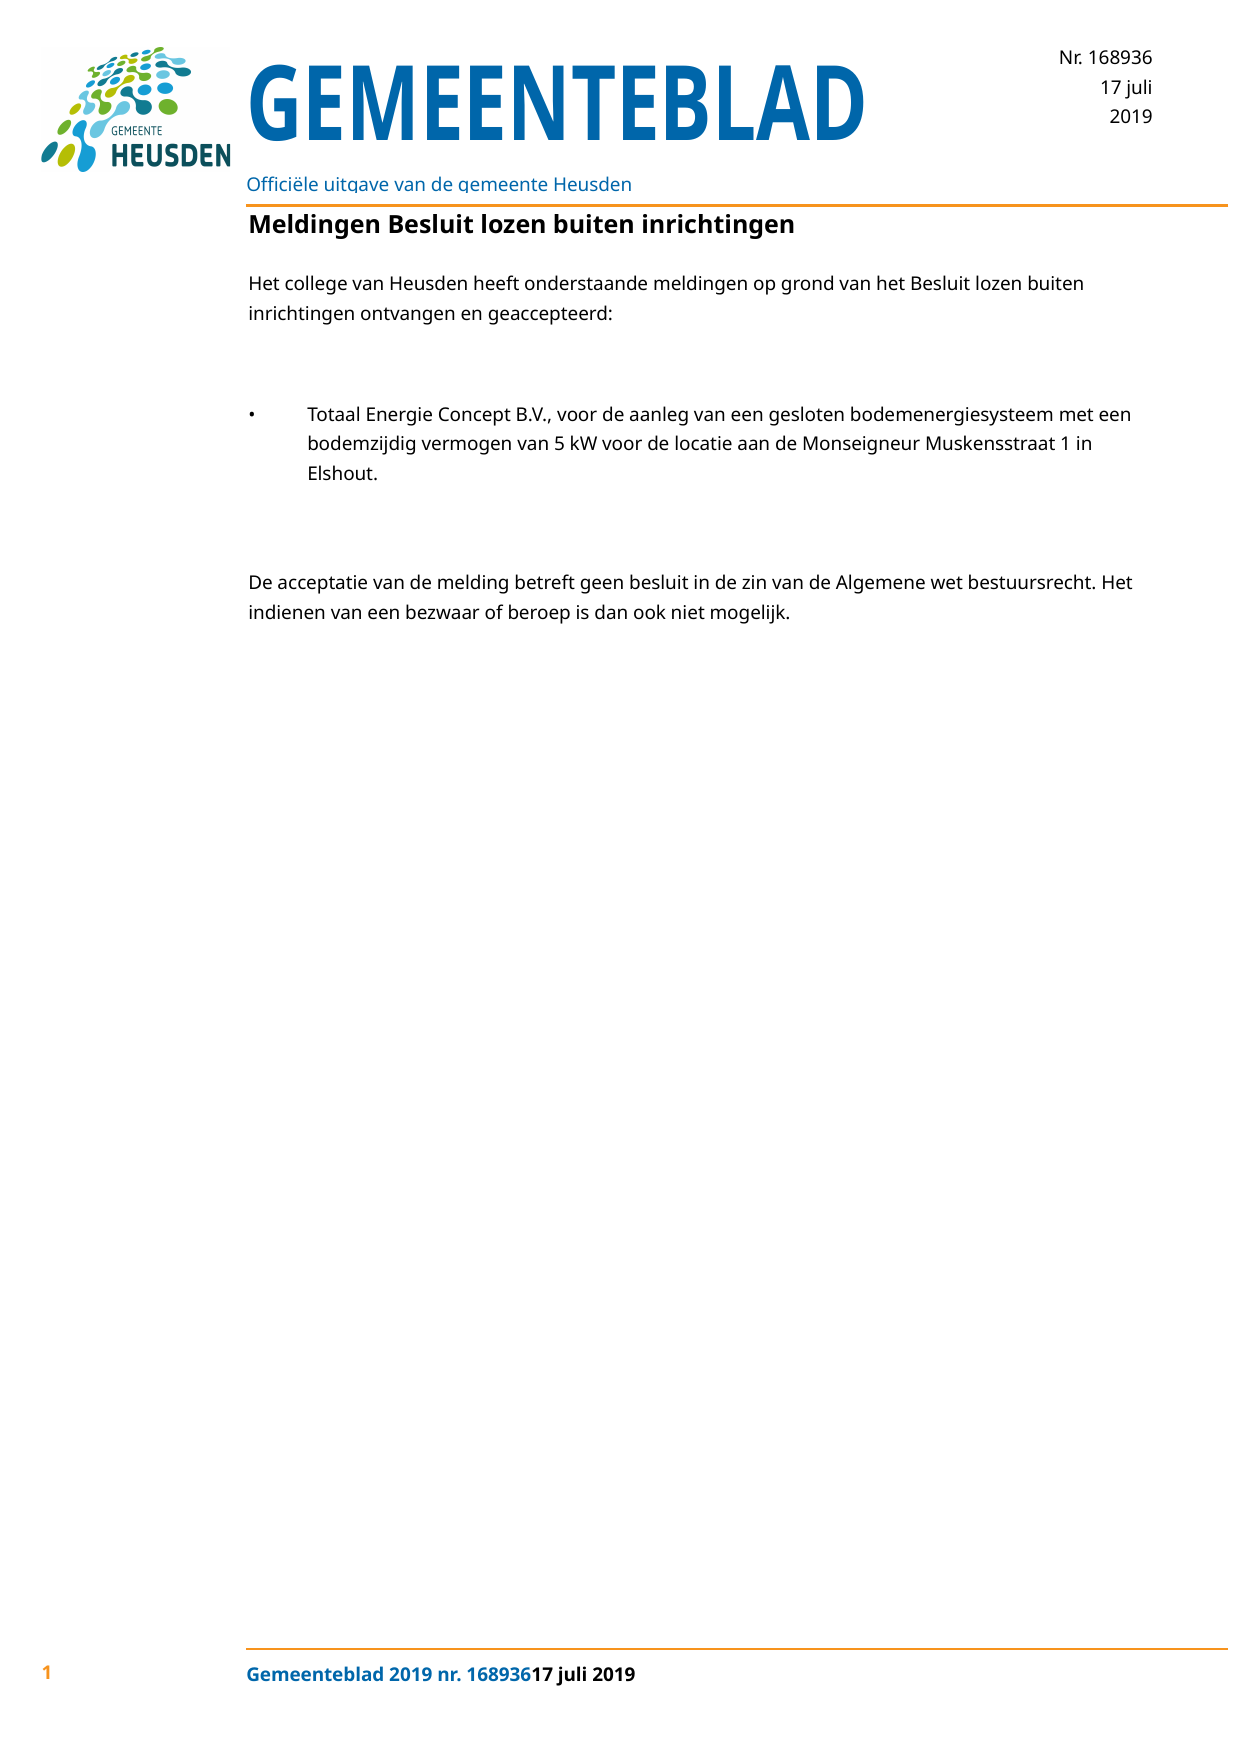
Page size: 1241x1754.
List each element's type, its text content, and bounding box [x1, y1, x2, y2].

list Totaal Energie Concept B.V., voor de aanleg van een gesloten bodemenergiesysteem met een bodemzijdig vermogen van 5 kW voor de locatie aan de Monseigneur Muskensstraat 1 in Elshout. [248, 401, 1152, 486]
text Meldingen Besluit lozen buiten inrichtingen [248, 207, 1152, 241]
text De acceptatie van de melding betreft geen besluit in de zin van de Algemene wet bestuursrecht. Het indienen van een bezwaar of beroep is dan ook niet mogelijk. [248, 569, 1152, 625]
picture [41, 47, 231, 172]
text Het college van Heusden heeft onderstaande meldingen op grond van het Besluit lozen buiten inrichtingen ontvangen en geaccepteerd: [248, 270, 1152, 326]
